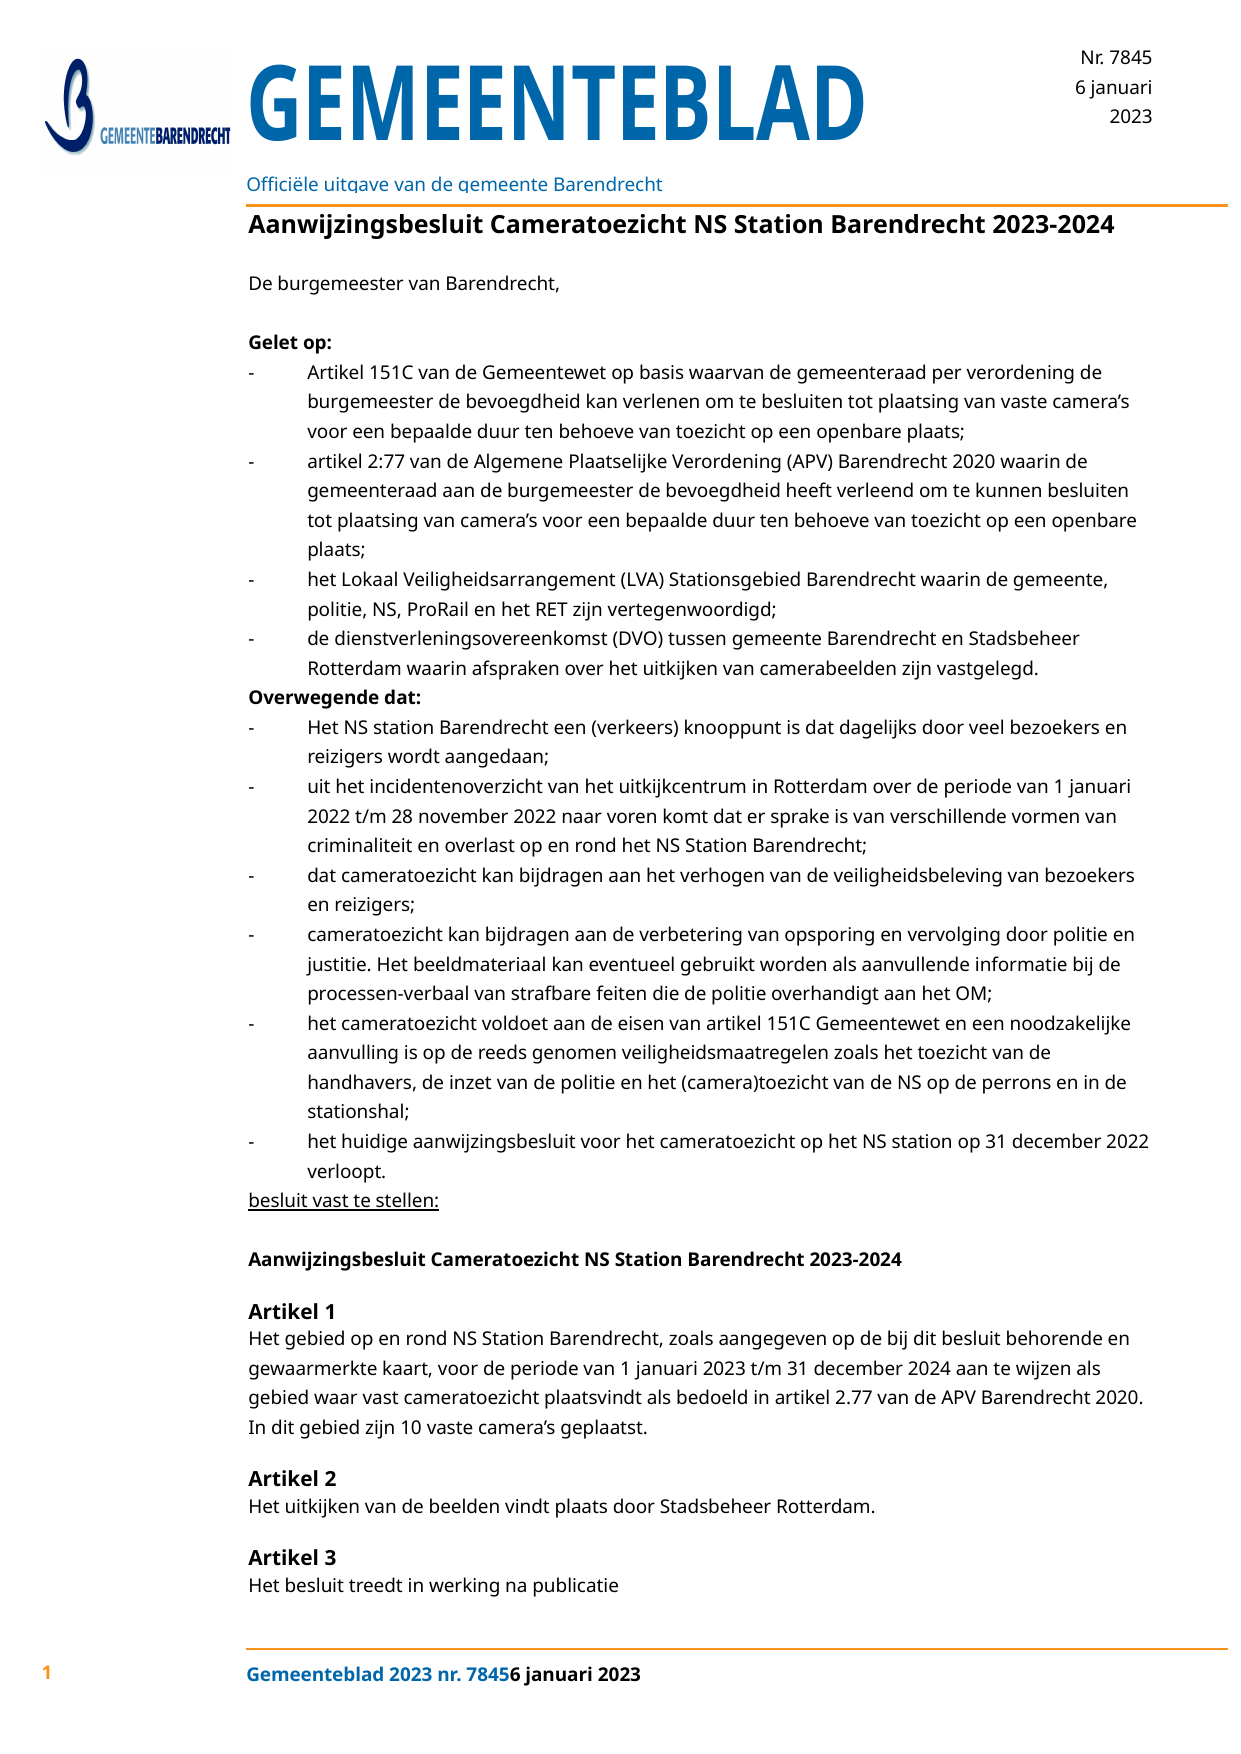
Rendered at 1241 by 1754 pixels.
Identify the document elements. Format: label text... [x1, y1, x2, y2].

list de dienstverleningsovereenkomst (DVO) tussen gemeente Barendrecht en Stadsbeheer Rotterdam waarin afspraken over het uitkijken van camerabeelden zijn vastgelegd. [248, 625, 1152, 681]
text Overwegende dat: [248, 684, 1152, 710]
text Artikel 3 [248, 1543, 1152, 1572]
list artikel 2:77 van de Algemene Plaatselijke Verordening (APV) Barendrecht 2020 waarin de gemeenteraad aan de burgemeester de bevoegdheid heeft verleend om te kunnen besluiten tot plaatsing van camera’s voor een bepaalde duur ten behoeve van toezicht op een openbare plaats; [248, 448, 1152, 562]
text Het uitkijken van de beelden vindt plaats door Stadsbeheer Rotterdam. [248, 1493, 1152, 1519]
list Artikel 151C van de Gemeentewet op basis waarvan de gemeenteraad per verordening de burgemeester de bevoegdheid kan verlenen om te besluiten tot plaatsing van vaste camera’s voor een bepaalde duur ten behoeve van toezicht op een openbare plaats; [248, 359, 1152, 444]
text Het gebied op en rond NS Station Barendrecht, zoals aangegeven op de bij dit besluit behorende en gewaarmerkte kaart, voor de periode van 1 januari 2023 t/m 31 december 2024 aan te wijzen als gebied waar vast cameratoezicht plaatsvindt als bedoeld in artikel 2.77 van de APV Barendrecht 2020. In dit gebied zijn 10 vaste camera’s geplaatst. [248, 1325, 1152, 1440]
text Het besluit treedt in werking na publicatie [248, 1572, 1152, 1598]
text Aanwijzingsbesluit Cameratoezicht NS Station Barendrecht 2023-2024 [248, 1247, 1152, 1272]
text Aanwijzingsbesluit Cameratoezicht NS Station Barendrecht 2023-2024 [248, 207, 1152, 241]
list dat cameratoezicht kan bijdragen aan het verhogen van de veiligheidsbeleving van bezoekers en reizigers; [248, 862, 1152, 917]
list het cameratoezicht voldoet aan de eisen van artikel 151C Gemeentewet en een noodzakelijke aanvulling is op de reeds genomen veiligheidsmaatregelen zoals het toezicht van de handhavers, de inzet van de politie en het (camera)toezicht van de NS op de perrons en in de stationshal; [248, 1010, 1152, 1124]
list cameratoezicht kan bijdragen aan de verbetering van opsporing en vervolging door politie en justitie. Het beeldmateriaal kan eventueel gebruikt worden als aanvullende informatie bij de processen-verbaal van strafbare feiten die de politie overhandigt aan het OM; [248, 921, 1152, 1006]
list Het NS station Barendrecht een (verkeers) knooppunt is dat dagelijks door veel bezoekers en reizigers wordt aangedaan; [248, 714, 1152, 769]
list het Lokaal Veiligheidsarrangement (LVA) Stationsgebied Barendrecht waarin de gemeente, politie, NS, ProRail en het RET zijn vertegenwoordigd; [248, 566, 1152, 621]
list het huidige aanwijzingsbesluit voor het cameratoezicht op het NS station op 31 december 2022 verloopt. [248, 1128, 1152, 1183]
text De burgemeester van Barendrecht, [248, 270, 1152, 296]
text Gelet op: [248, 329, 1152, 355]
list uit het incidentenoverzicht van het uitkijkcentrum in Rotterdam over de periode van 1 januari 2022 t/m 28 november 2022 naar voren komt dat er sprake is van verschillende vormen van criminaliteit en overlast op en rond het NS Station Barendrecht; [248, 773, 1152, 858]
picture [41, 47, 231, 172]
text Artikel 2 [248, 1464, 1152, 1493]
text Artikel 1 [248, 1297, 1152, 1325]
text besluit vast te stellen: [248, 1187, 1152, 1213]
